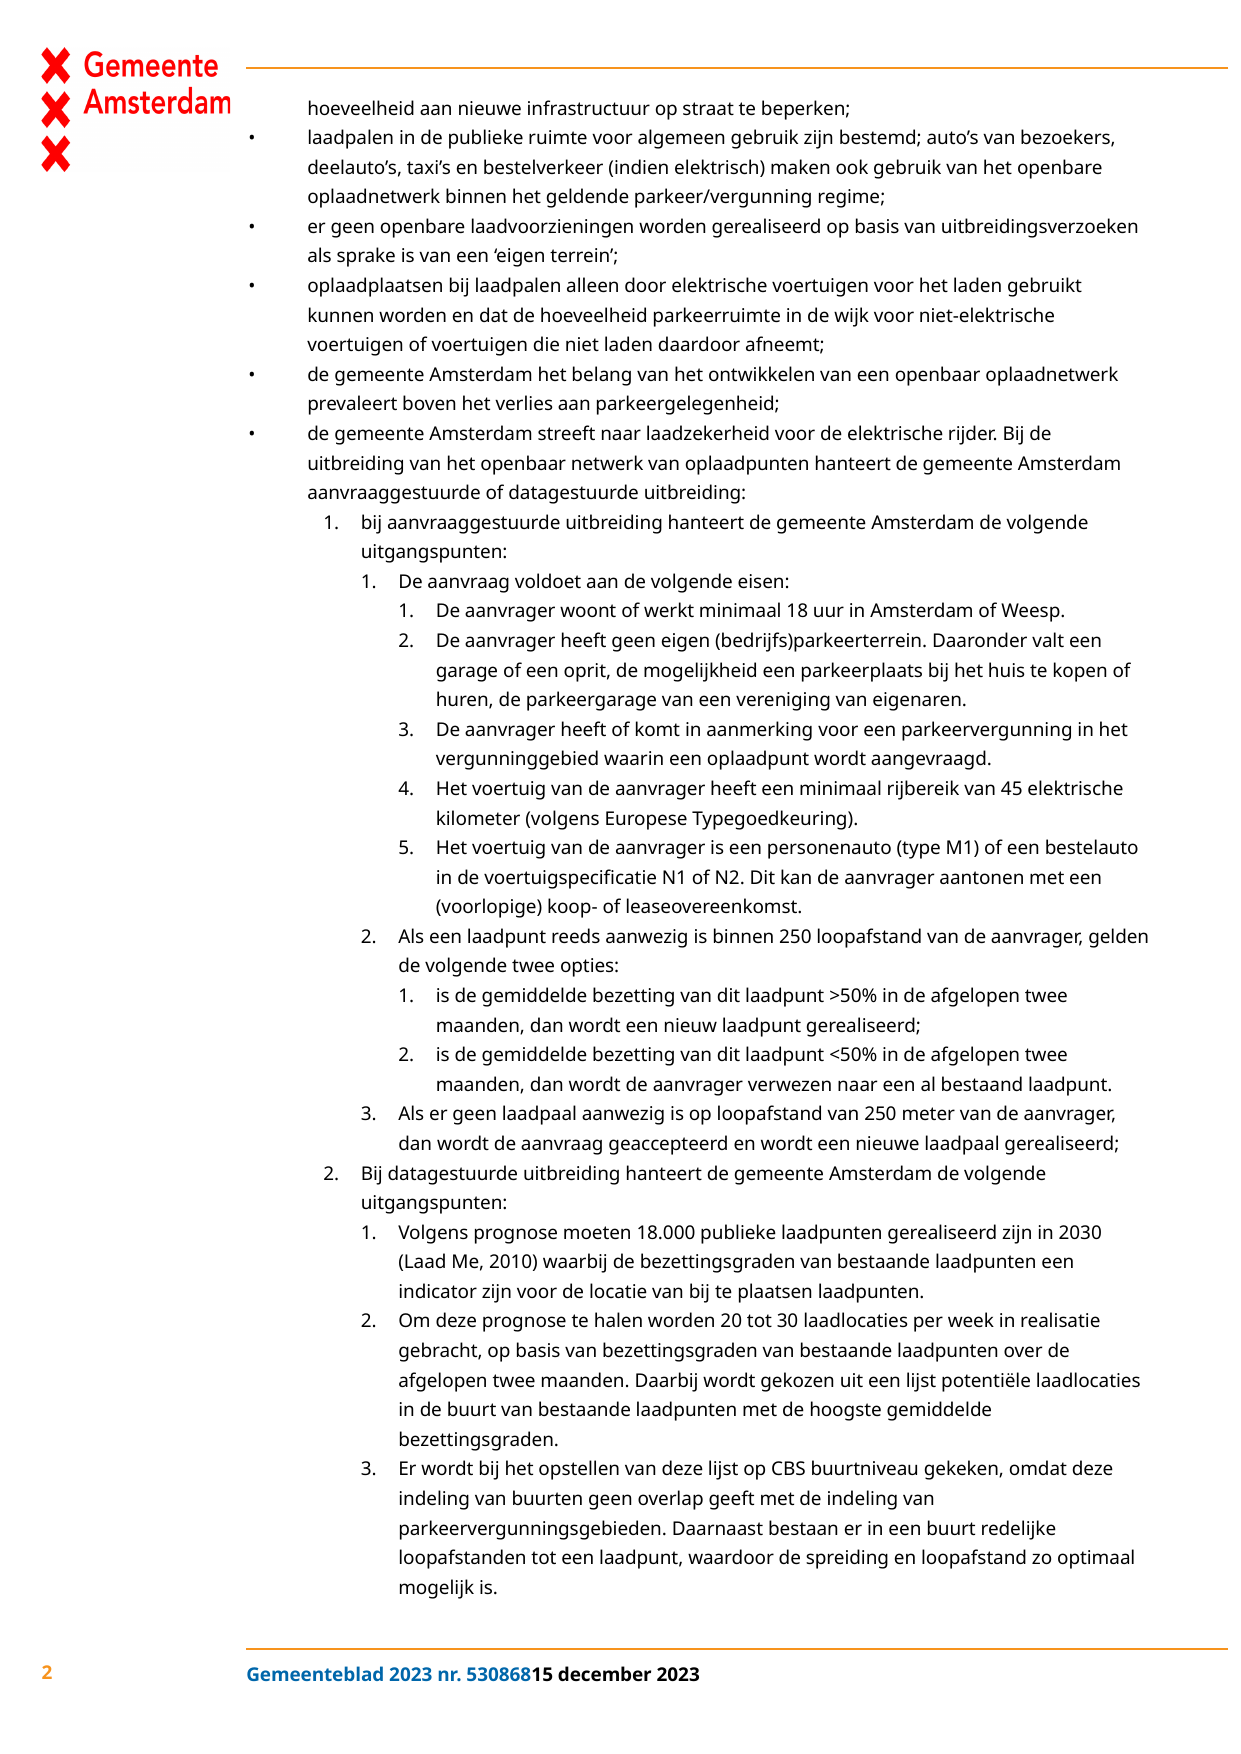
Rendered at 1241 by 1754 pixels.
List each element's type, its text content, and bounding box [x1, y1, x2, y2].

list De aanvraag voldoet aan de volgende eisen: [361, 568, 1152, 594]
list laadpalen in de publieke ruimte voor algemeen gebruik zijn bestemd; auto’s van bezoekers, deelauto’s, taxi’s en bestelverkeer (indien elektrisch) maken ook gebruik van het openbare oplaadnetwerk binnen het geldende parkeer/vergunning regime; [248, 124, 1152, 209]
list Als een laadpunt reeds aanwezig is binnen 250 loopafstand van de aanvrager, gelden de volgende twee opties: [361, 923, 1152, 978]
list Om deze prognose te halen worden 20 tot 30 laadlocaties per week in realisatie gebracht, op basis van bezettingsgraden van bestaande laadpunten over de afgelopen twee maanden. Daarbij wordt gekozen uit een lijst potentiële laadlocaties in de buurt van bestaande laadpunten met de hoogste gemiddelde bezettingsgraden. [361, 1308, 1152, 1452]
list Het voertuig van de aanvrager heeft een minimaal rijbereik van 45 elektrische kilometer (volgens Europese Typegoedkeuring). [398, 775, 1152, 831]
list Bij datagestuurde uitbreiding hanteert de gemeente Amsterdam de volgende uitgangspunten: [323, 1160, 1152, 1215]
list Volgens prognose moeten 18.000 publieke laadpunten gerealiseerd zijn in 2030 (Laad Me, 2010) waarbij de bezettingsgraden van bestaande laadpunten een indicator zijn voor de locatie van bij te plaatsen laadpunten. [361, 1219, 1152, 1304]
list De aanvrager heeft of komt in aanmerking voor een parkeervergunning in het vergunninggebied waarin een oplaadpunt wordt aangevraagd. [398, 716, 1152, 771]
list is de gemiddelde bezetting van dit laadpunt >50% in de afgelopen twee maanden, dan wordt een nieuw laadpunt gerealiseerd; [398, 982, 1152, 1038]
list Het voertuig van de aanvrager is een personenauto (type M1) of een bestelauto in de voertuigspecificatie N1 of N2. Dit kan de aanvrager aantonen met een (voorlopige) koop- of leaseovereenkomst. [398, 834, 1152, 919]
list is de gemiddelde bezetting van dit laadpunt <50% in de afgelopen twee maanden, dan wordt de aanvrager verwezen naar een al bestaand laadpunt. [398, 1041, 1152, 1097]
list Als er geen laadpaal aanwezig is op loopafstand van 250 meter van de aanvrager, dan wordt de aanvraag geaccepteerd en wordt een nieuwe laadpaal gerealiseerd; [361, 1101, 1152, 1156]
list hoeveelheid aan nieuwe infrastructuur op straat te beperken; [248, 95, 1152, 121]
picture [41, 47, 231, 172]
list de gemeente Amsterdam het belang van het ontwikkelen van een openbaar oplaadnetwerk prevaleert boven het verlies aan parkeergelegenheid; [248, 361, 1152, 416]
list De aanvrager heeft geen eigen (bedrijfs)parkeerterrein. Daaronder valt een garage of een oprit, de mogelijkheid een parkeerplaats bij het huis te kopen of huren, de parkeergarage van een vereniging van eigenaren. [398, 627, 1152, 712]
list bij aanvraaggestuurde uitbreiding hanteert de gemeente Amsterdam de volgende uitgangspunten: [323, 509, 1152, 564]
list de gemeente Amsterdam streeft naar laadzekerheid voor de elektrische rijder. Bij de uitbreiding van het openbaar netwerk van oplaadpunten hanteert de gemeente Amsterdam aanvraaggestuurde of datagestuurde uitbreiding: [248, 420, 1152, 505]
list De aanvrager woont of werkt minimaal 18 uur in Amsterdam of Weesp. [398, 598, 1152, 623]
list er geen openbare laadvoorzieningen worden gerealiseerd op basis van uitbreidingsverzoeken als sprake is van een ‘eigen terrein’; [248, 213, 1152, 268]
list oplaadplaatsen bij laadpalen alleen door elektrische voertuigen voor het laden gebruikt kunnen worden en dat de hoeveelheid parkeerruimte in de wijk voor niet-elektrische voertuigen of voertuigen die niet laden daardoor afneemt; [248, 272, 1152, 357]
list Er wordt bij het opstellen van deze lijst op CBS buurtniveau gekeken, omdat deze indeling van buurten geen overlap geeft met de indeling van parkeervergunningsgebieden. Daarnaast bestaan er in een buurt redelijke loopafstanden tot een laadpunt, waardoor de spreiding en loopafstand zo optimaal mogelijk is. [361, 1456, 1152, 1600]
